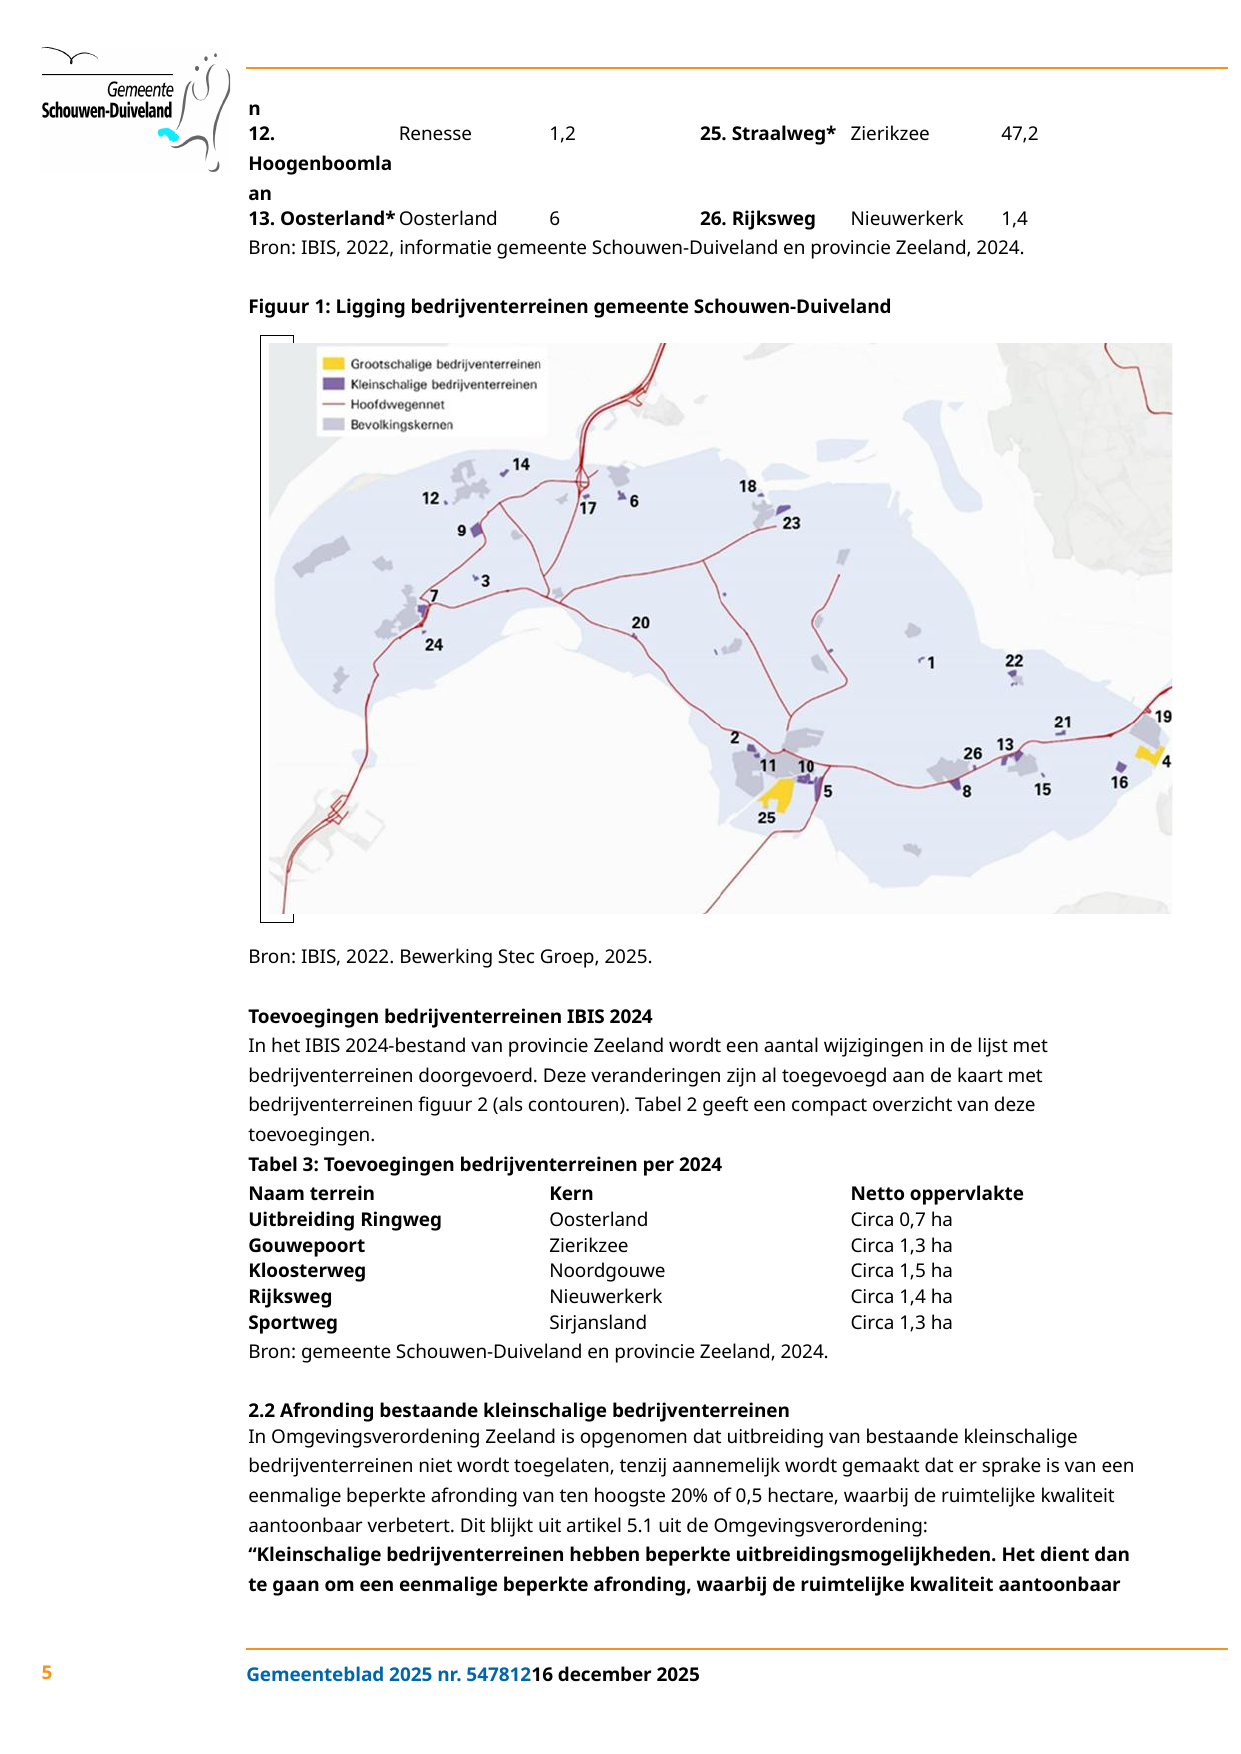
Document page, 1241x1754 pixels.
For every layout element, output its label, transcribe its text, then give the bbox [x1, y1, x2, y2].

text “Kleinschalige bedrijventerreinen hebben beperkte uitbreidingsmogelijkheden. Het dient dan te gaan om een eenmalige beperkte afronding, waarbij de ruimtelijke kwaliteit aantoonbaar [248, 1541, 1152, 1597]
table_cell 47,2 [1001, 121, 1152, 205]
table_cell Nieuwerkerk [850, 205, 1001, 231]
table_header Naam terrein [248, 1181, 549, 1206]
table_cell [700, 95, 850, 121]
text Bron: IBIS, 2022. Bewerking Stec Groep, 2025. [248, 944, 1152, 969]
table_header Netto oppervlakte [850, 1181, 1152, 1206]
text Bron: gemeente Schouwen-Duiveland en provincie Zeeland, 2024. [248, 1338, 1152, 1364]
picture [41, 47, 231, 172]
table_cell Zierikzee [549, 1232, 850, 1258]
table_cell Gouwepoort [248, 1232, 549, 1258]
table_header Kern [549, 1181, 850, 1206]
table_cell Renesse [399, 121, 549, 205]
table_cell 13. Oosterland* [248, 205, 398, 231]
table_cell Circa 1,3 ha [850, 1309, 1152, 1335]
text In Omgevingsverordening Zeeland is opgenomen dat uitbreiding van bestaande kleinschalige bedrijventerreinen niet wordt toegelaten, tenzij aannemelijk wordt gemaakt dat er sprake is van een eenmalige beperkte afronding van ten hoogste 20% of 0,5 hectare, waarbij de ruimtelijke kwaliteit aantoonbaar verbetert. Dit blijkt uit artikel 5.1 uit de Omgevingsverordening: [248, 1423, 1152, 1537]
table_cell [1001, 95, 1152, 121]
table_cell Uitbreiding Ringweg [248, 1206, 549, 1232]
text In het IBIS 2024-bestand van provincie Zeeland wordt een aantal wijzigingen in de lijst met bedrijventerreinen doorgevoerd. Deze veranderingen zijn al toegevoegd aan de kaart met bedrijventerreinen figuur 2 (als contouren). Tabel 2 geeft een compact overzicht van deze toevoegingen. [248, 1032, 1152, 1147]
table_cell [399, 95, 549, 121]
table_cell 25. Straalweg* [700, 121, 850, 205]
table_cell 26. Rijksweg [700, 205, 850, 231]
table_cell 1,4 [1001, 205, 1152, 231]
table_cell Oosterland [549, 1206, 850, 1232]
table_cell Kloosterweg [248, 1258, 549, 1283]
text Bron: IBIS, 2022, informatie gemeente Schouwen-Duiveland en provincie Zeeland, 2024. [248, 234, 1152, 260]
table_cell Zierikzee [850, 121, 1001, 205]
table_cell Oosterland [399, 205, 549, 231]
table_cell Sportweg [248, 1309, 549, 1335]
text Tabel 3: Toevoegingen bedrijventerreinen per 2024 [248, 1151, 1152, 1177]
table_cell Rijksweg [248, 1284, 549, 1309]
table_cell n [248, 95, 398, 121]
text Figuur 1: Ligging bedrijventerreinen gemeente Schouwen-Duiveland [248, 293, 1152, 319]
table_cell Circa 1,4 ha [850, 1284, 1152, 1309]
text 2.2 Afronding bestaande kleinschalige bedrijventerreinen [248, 1397, 1152, 1423]
table_cell Sirjansland [549, 1309, 850, 1335]
table_cell Noordgouwe [549, 1258, 850, 1283]
text Toevoegingen bedrijventerreinen IBIS 2024 [248, 1003, 1152, 1029]
table_cell Nieuwerkerk [549, 1284, 850, 1309]
table_cell [549, 95, 700, 121]
table_cell Circa 1,3 ha [850, 1232, 1152, 1258]
table_cell 1,2 [549, 121, 700, 205]
table_cell 12. Hoogenboomlaan [248, 121, 398, 205]
table_cell [850, 95, 1001, 121]
picture [268, 343, 1173, 914]
table_cell 6 [549, 205, 700, 231]
table_cell Circa 0,7 ha [850, 1206, 1152, 1232]
table_cell Circa 1,5 ha [850, 1258, 1152, 1283]
